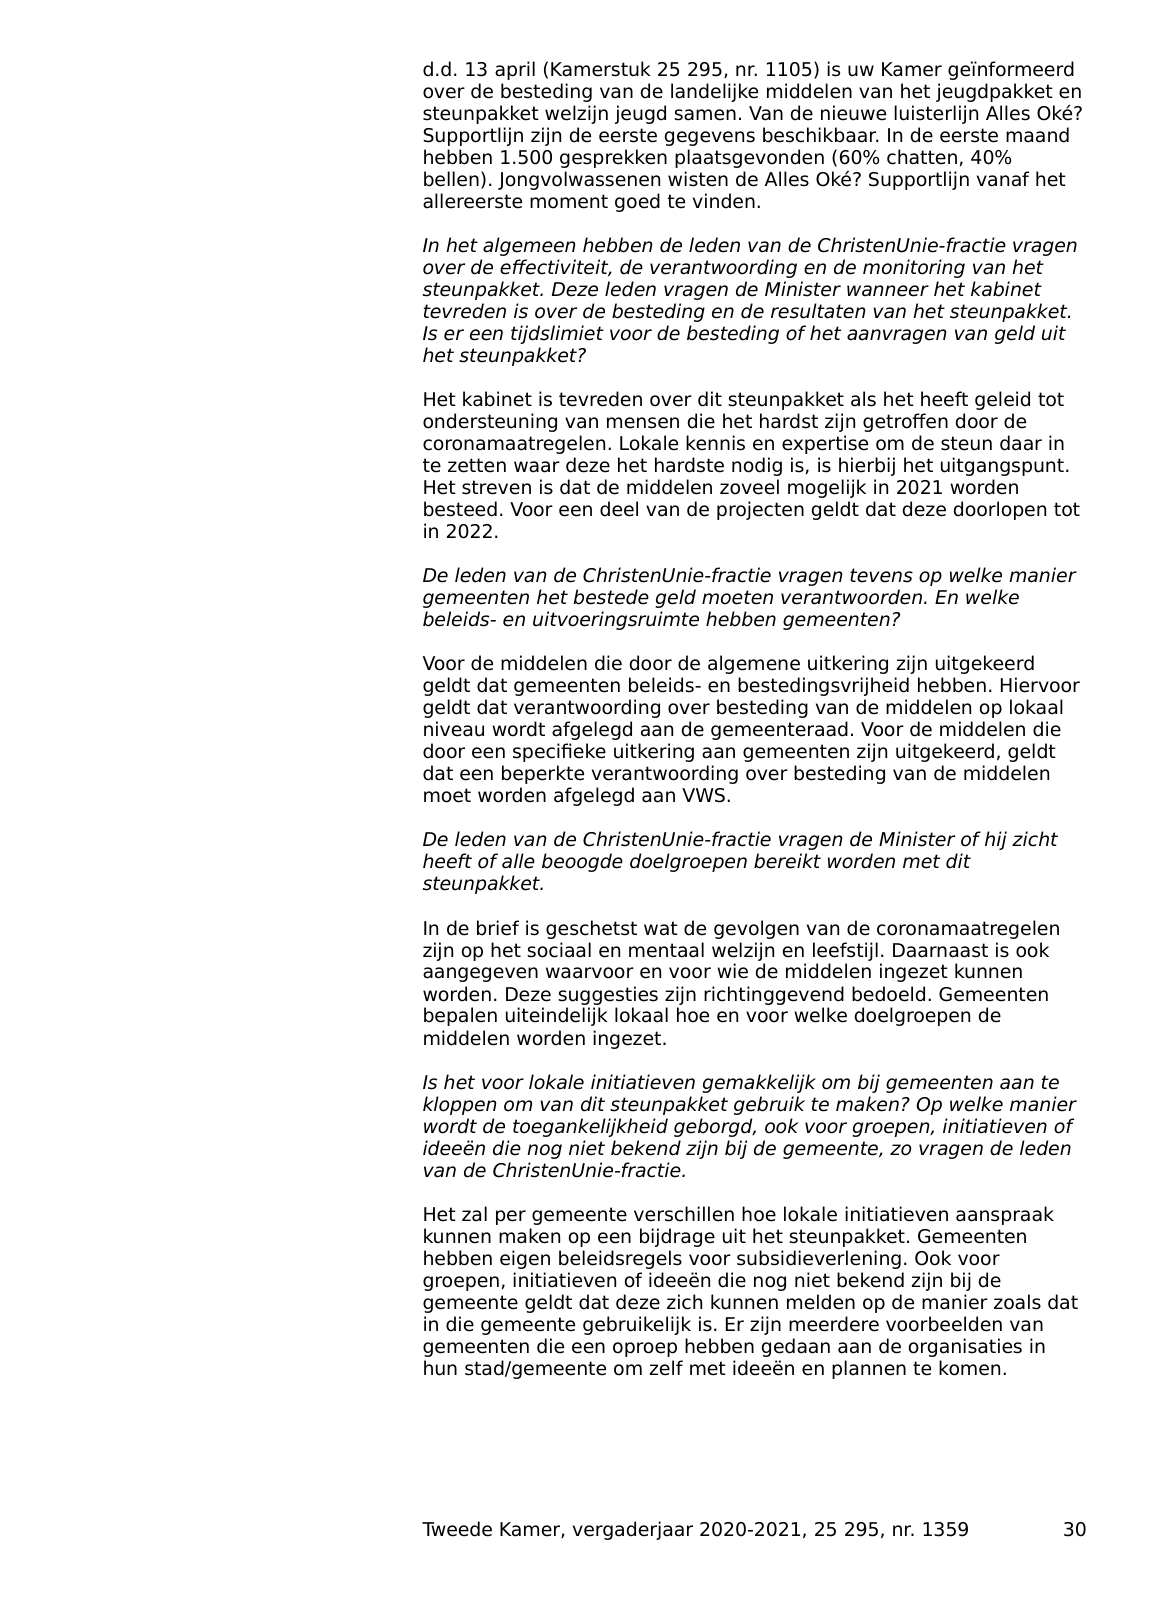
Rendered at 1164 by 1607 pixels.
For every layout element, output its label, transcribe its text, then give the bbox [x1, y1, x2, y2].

text Is het voor lokale initiatieven gemakkelijk om bij gemeenten aan te kloppen om van dit steunpakket gebruik te maken? Op welke manier wordt de toegankelijkheid geborgd, ook voor groepen, initiatieven of ideeën die nog niet bekend zijn bij de gemeente, zo vragen de leden van de ChristenUnie-fractie. [422, 1072, 1087, 1181]
text Het zal per gemeente verschillen hoe lokale initiatieven aanspraak kunnen maken op een bijdrage uit het steunpakket. Gemeenten hebben eigen beleidsregels voor subsidieverlening. Ook voor groepen, initiatieven of ideeën die nog niet bekend zijn bij de gemeente geldt dat deze zich kunnen melden op de manier zoals dat in die gemeente gebruikelijk is. Er zijn meerdere voorbeelden van gemeenten die een oproep hebben gedaan aan de organisaties in hun stad/gemeente om zelf met ideeën en plannen te komen. [422, 1204, 1087, 1379]
text De leden van de ChristenUnie-fractie vragen de Minister of hij zicht heeft of alle beoogde doelgroepen bereikt worden met dit steunpakket. [422, 829, 1087, 895]
text In het algemeen hebben de leden van de ChristenUnie-fractie vragen over de effectiviteit, de verantwoording en de monitoring van het steunpakket. Deze leden vragen de Minister wanneer het kabinet tevreden is over de besteding en de resultaten van het steunpakket. Is er een tijdslimiet voor de besteding of het aanvragen van geld uit het steunpakket? [422, 235, 1087, 367]
text Voor de middelen die door de algemene uitkering zijn uitgekeerd geldt dat gemeenten beleids- en bestedingsvrijheid hebben. Hiervoor geldt dat verantwoording over besteding van de middelen op lokaal niveau wordt afgelegd aan de gemeenteraad. Voor de middelen die door een specifieke uitkering aan gemeenten zijn uitgekeerd, geldt dat een beperkte verantwoording over besteding van de middelen moet worden afgelegd aan VWS. [422, 653, 1087, 807]
text d.d. 13 april (Kamerstuk 25 295, nr. 1105) is uw Kamer geïnformeerd over de besteding van de landelijke middelen van het jeugdpakket en steunpakket welzijn jeugd samen. Van de nieuwe luisterlijn Alles Oké? Supportlijn zijn de eerste gegevens beschikbaar. In de eerste maand hebben 1.500 gesprekken plaatsgevonden (60% chatten, 40% bellen). Jongvolwassenen wisten de Alles Oké? Supportlijn vanaf het allereerste moment goed te vinden. [422, 59, 1087, 213]
text De leden van de ChristenUnie-fractie vragen tevens op welke manier gemeenten het bestede geld moeten verantwoorden. En welke beleids- en uitvoeringsruimte hebben gemeenten? [422, 565, 1087, 631]
text Het kabinet is tevreden over dit steunpakket als het heeft geleid tot ondersteuning van mensen die het hardst zijn getroffen door de coronamaatregelen. Lokale kennis en expertise om de steun daar in te zetten waar deze het hardste nodig is, is hierbij het uitgangspunt. Het streven is dat de middelen zoveel mogelijk in 2021 worden besteed. Voor een deel van de projecten geldt dat deze doorlopen tot in 2022. [422, 389, 1087, 543]
text In de brief is geschetst wat de gevolgen van de coronamaatregelen zijn op het sociaal en mentaal welzijn en leefstijl. Daarnaast is ook aangegeven waarvoor en voor wie de middelen ingezet kunnen worden. Deze suggesties zijn richtinggevend bedoeld. Gemeenten bepalen uiteindelijk lokaal hoe en voor welke doelgroepen de middelen worden ingezet. [422, 917, 1087, 1049]
